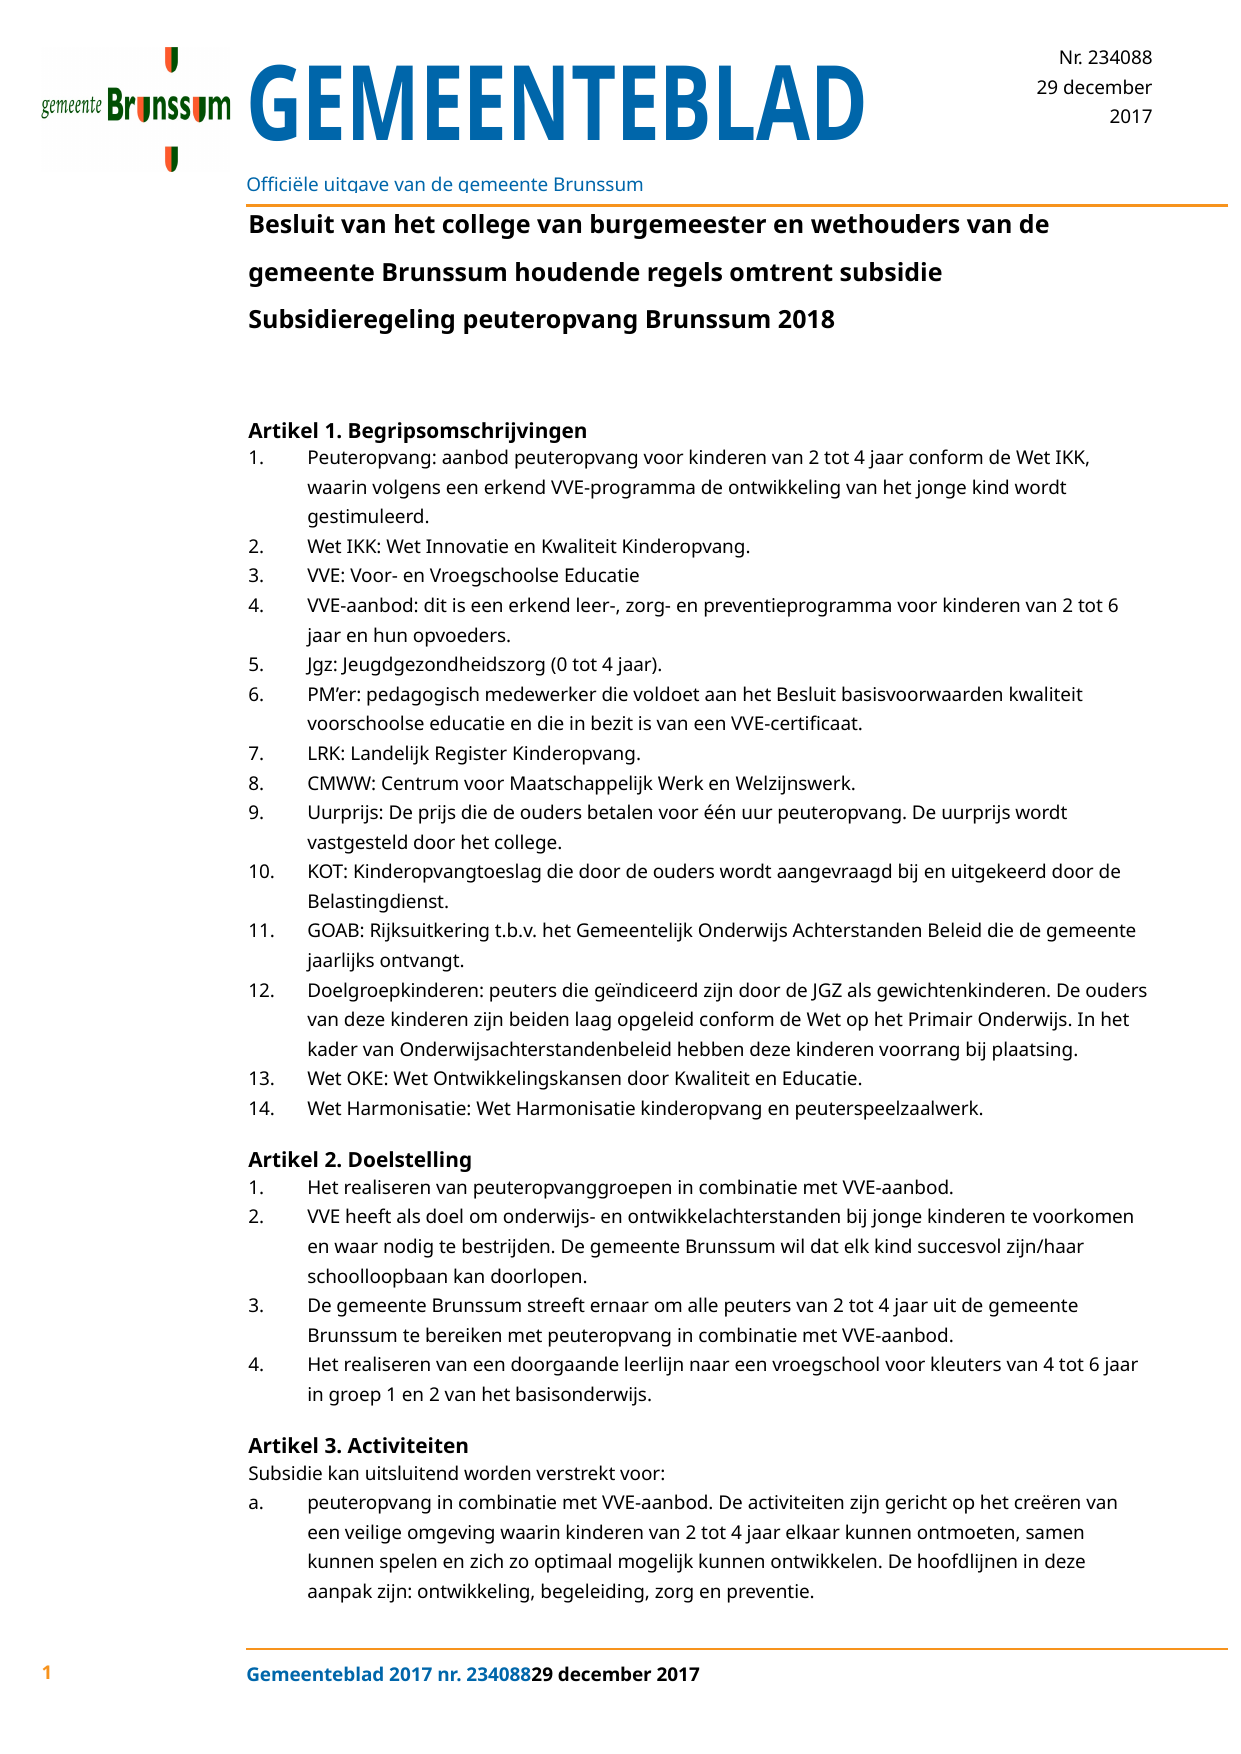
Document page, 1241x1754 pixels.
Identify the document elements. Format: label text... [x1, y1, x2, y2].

list PM’er: pedagogisch medewerker die voldoet aan het Besluit basisvoorwaarden kwaliteit voorschoolse educatie en die in bezit is van een VVE-certificaat. [248, 681, 1152, 736]
list KOT: Kinderopvangtoeslag die door de ouders wordt aangevraagd bij en uitgekeerd door de Belastingdienst. [248, 858, 1152, 914]
list De gemeente Brunssum streeft ernaar om alle peuters van 2 tot 4 jaar uit de gemeente Brunssum te bereiken met peuteropvang in combinatie met VVE-aanbod. [248, 1292, 1152, 1348]
list Doelgroepkinderen: peuters die geïndiceerd zijn door de JGZ als gewichtenkinderen. De ouders van deze kinderen zijn beiden laag opgeleid conform de Wet op het Primair Onderwijs. In het kader van Onderwijsachterstandenbeleid hebben deze kinderen voorrang bij plaatsing. [248, 977, 1152, 1062]
list VVE heeft als doel om onderwijs- en ontwikkelachterstanden bij jonge kinderen te voorkomen en waar nodig te bestrijden. De gemeente Brunssum wil dat elk kind succesvol zijn/haar schoolloopbaan kan doorlopen. [248, 1204, 1152, 1288]
list Wet IKK: Wet Innovatie en Kwaliteit Kinderopvang. [248, 533, 1152, 559]
list LRK: Landelijk Register Kinderopvang. [248, 740, 1152, 766]
list GOAB: Rijksuitkering t.b.v. het Gemeentelijk Onderwijs Achterstanden Beleid die de gemeente jaarlijks ontvangt. [248, 918, 1152, 973]
list Wet OKE: Wet Ontwikkelingskansen door Kwaliteit en Educatie. [248, 1066, 1152, 1091]
list VVE: Voor- en Vroegschoolse Educatie [248, 563, 1152, 588]
list Peuteropvang: aanbod peuteropvang voor kinderen van 2 tot 4 jaar conform de Wet IKK, waarin volgens een erkend VVE-programma de ontwikkeling van het jonge kind wordt gestimuleerd. [248, 444, 1152, 529]
list VVE-aanbod: dit is een erkend leer-, zorg- en preventieprogramma voor kinderen van 2 tot 6 jaar en hun opvoeders. [248, 592, 1152, 648]
list Jgz: Jeugdgezondheidszorg (0 tot 4 jaar). [248, 651, 1152, 677]
text Artikel 2. Doelstelling [248, 1146, 1152, 1174]
text Subsidie kan uitsluitend worden verstrekt voor: [248, 1460, 1152, 1486]
text Besluit van het college van burgemeester en wethouders van de gemeente Brunssum houdende regels omtrent subsidie Subsidieregeling peuteropvang Brunssum 2018 [248, 207, 1152, 336]
list Uurprijs: De prijs die de ouders betalen voor één uur peuteropvang. De uurprijs wordt vastgesteld door het college. [248, 799, 1152, 855]
text Artikel 1. Begripsomschrijvingen [248, 416, 1152, 444]
list CMWW: Centrum voor Maatschappelijk Werk en Welzijnswerk. [248, 770, 1152, 796]
picture [41, 47, 231, 172]
list Wet Harmonisatie: Wet Harmonisatie kinderopvang en peuterspeelzaalwerk. [248, 1095, 1152, 1121]
text Artikel 3. Activiteiten [248, 1432, 1152, 1460]
list Het realiseren van een doorgaande leerlijn naar een vroegschool voor kleuters van 4 tot 6 jaar in groep 1 en 2 van het basisonderwijs. [248, 1352, 1152, 1407]
list Het realiseren van peuteropvanggroepen in combinatie met VVE-aanbod. [248, 1174, 1152, 1200]
list peuteropvang in combinatie met VVE-aanbod. De activiteiten zijn gericht op het creëren van een veilige omgeving waarin kinderen van 2 tot 4 jaar elkaar kunnen ontmoeten, samen kunnen spelen en zich zo optimaal mogelijk kunnen ontwikkelen. De hoofdlijnen in deze aanpak zijn: ontwikkeling, begeleiding, zorg en preventie. [248, 1489, 1152, 1604]
